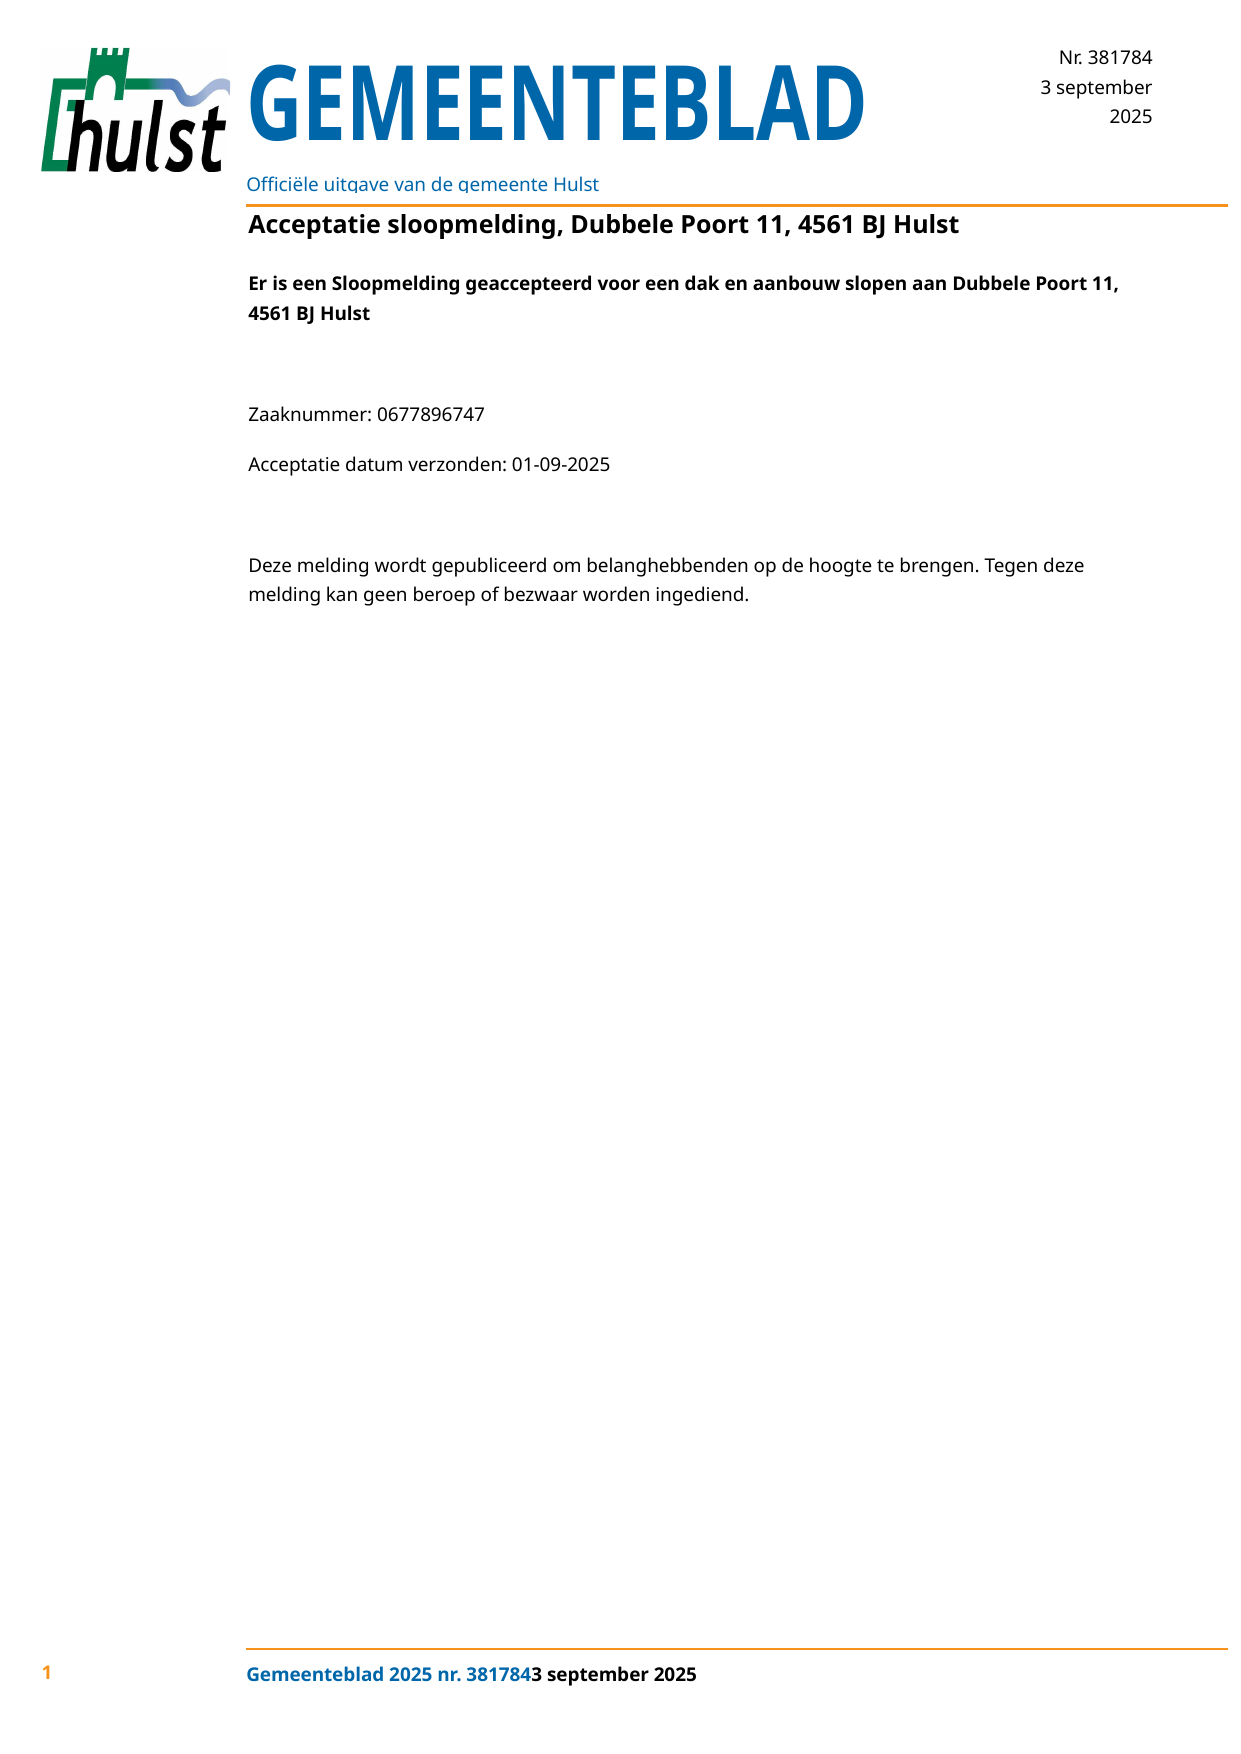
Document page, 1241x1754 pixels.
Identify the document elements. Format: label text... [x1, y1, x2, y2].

picture [41, 47, 231, 172]
text Acceptatie datum verzonden: 01-09-2025 [248, 451, 1152, 477]
text Acceptatie sloopmelding, Dubbele Poort 11, 4561 BJ Hulst [248, 207, 1152, 241]
text Zaaknummer: 0677896747 [248, 401, 1152, 426]
text Er is een Sloopmelding geaccepteerd voor een dak en aanbouw slopen aan Dubbele Poort 11, 4561 BJ Hulst [248, 270, 1152, 326]
text Deze melding wordt gepubliceerd om belanghebbenden op de hoogte te brengen. Tegen deze melding kan geen beroep of bezwaar worden ingediend. [248, 552, 1152, 607]
